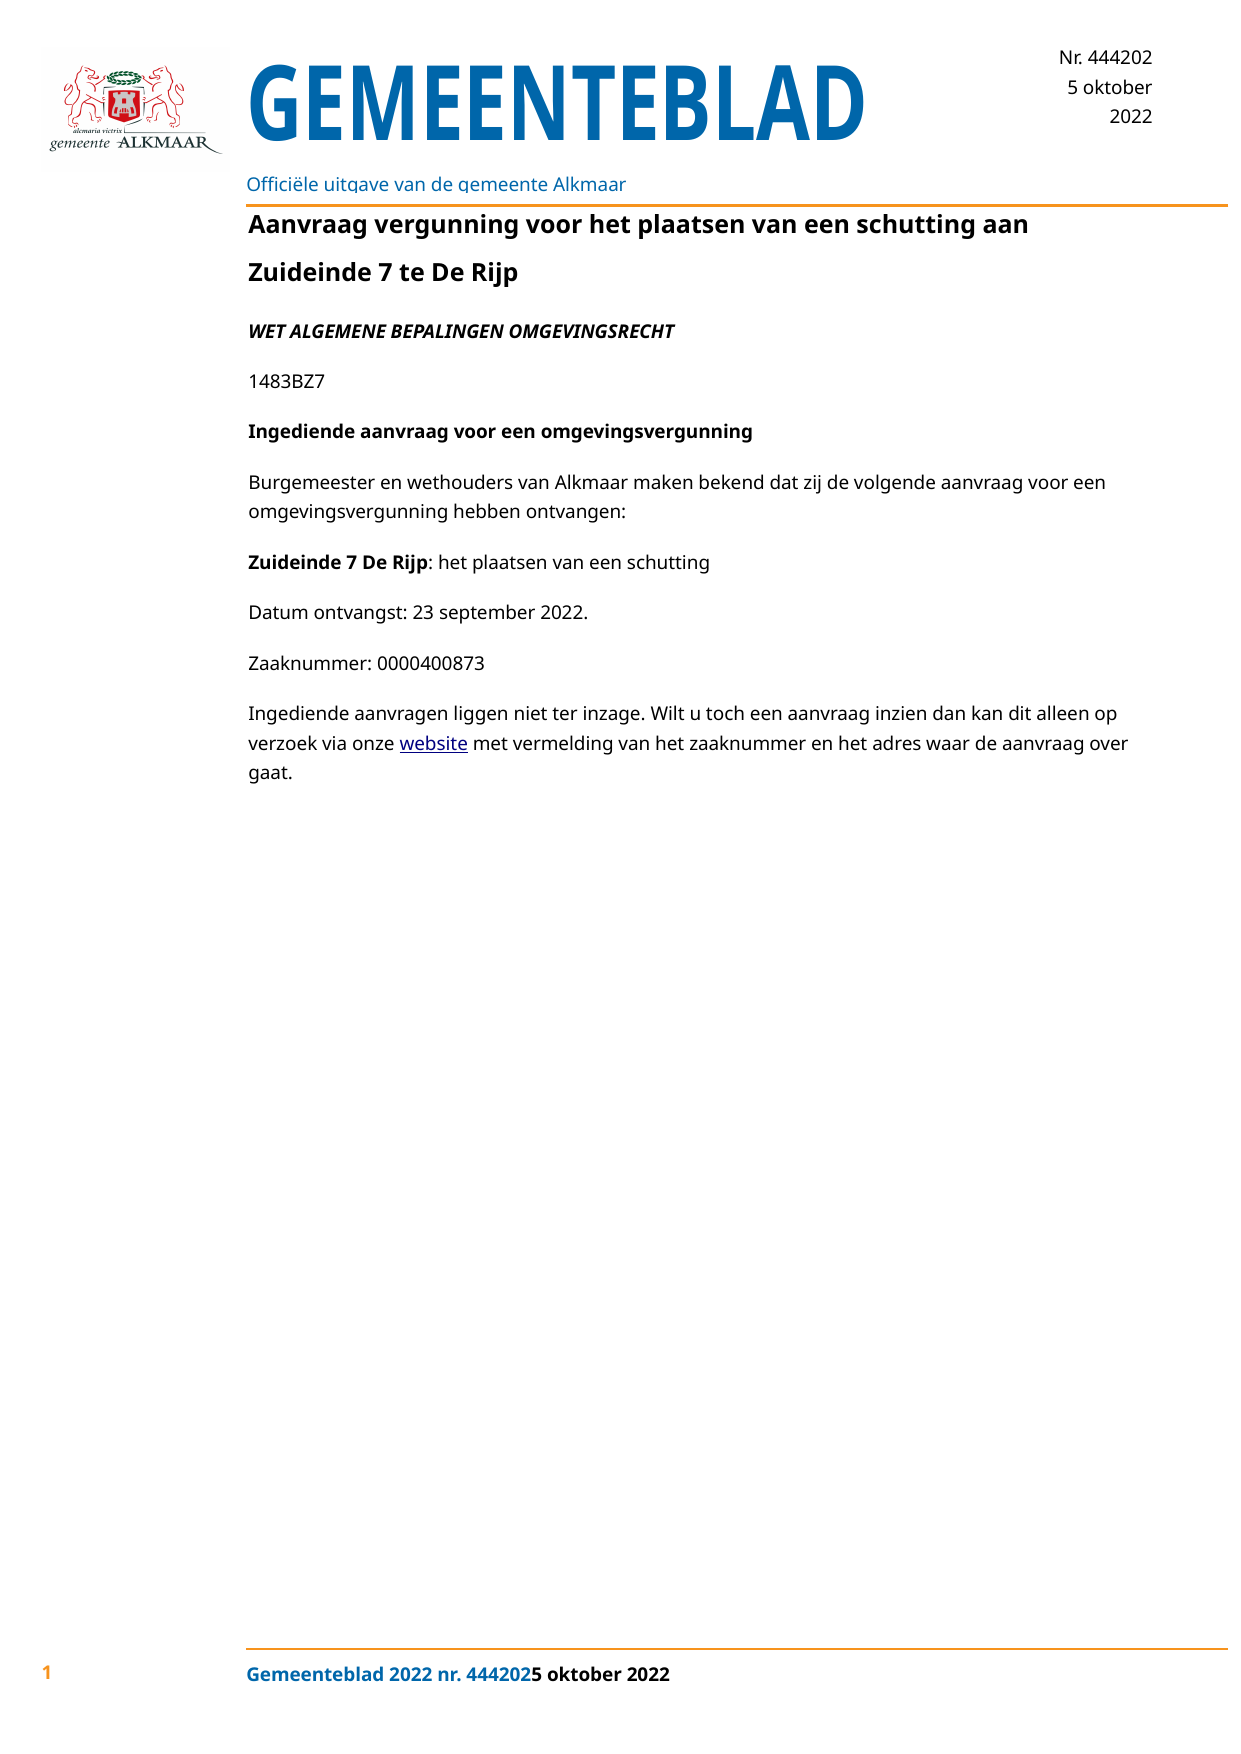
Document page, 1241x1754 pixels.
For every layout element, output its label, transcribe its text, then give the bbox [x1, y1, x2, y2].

text 1483BZ7 [248, 368, 1152, 394]
text WET ALGEMENE BEPALINGEN OMGEVINGSRECHT [248, 318, 1152, 344]
text Zuideinde 7 De Rijp: het plaatsen van een schutting [248, 549, 1152, 575]
text Datum ontvangst: 23 september 2022. [248, 599, 1152, 625]
text Zaaknummer: 0000400873 [248, 650, 1152, 676]
text Ingediende aanvragen liggen niet ter inzage. Wilt u toch een aanvraag inzien dan kan dit alleen op verzoek via onze website met vermelding van het zaaknummer en het adres waar de aanvraag over gaat. [248, 700, 1152, 785]
text Ingediende aanvraag voor een omgevingsvergunning [248, 419, 1152, 444]
text Aanvraag vergunning voor het plaatsen van een schutting aan Zuideinde 7 te De Rijp [248, 207, 1152, 288]
picture [41, 47, 231, 172]
text Burgemeester en wethouders van Alkmaar maken bekend dat zij de volgende aanvraag voor een omgevingsvergunning hebben ontvangen: [248, 469, 1152, 524]
